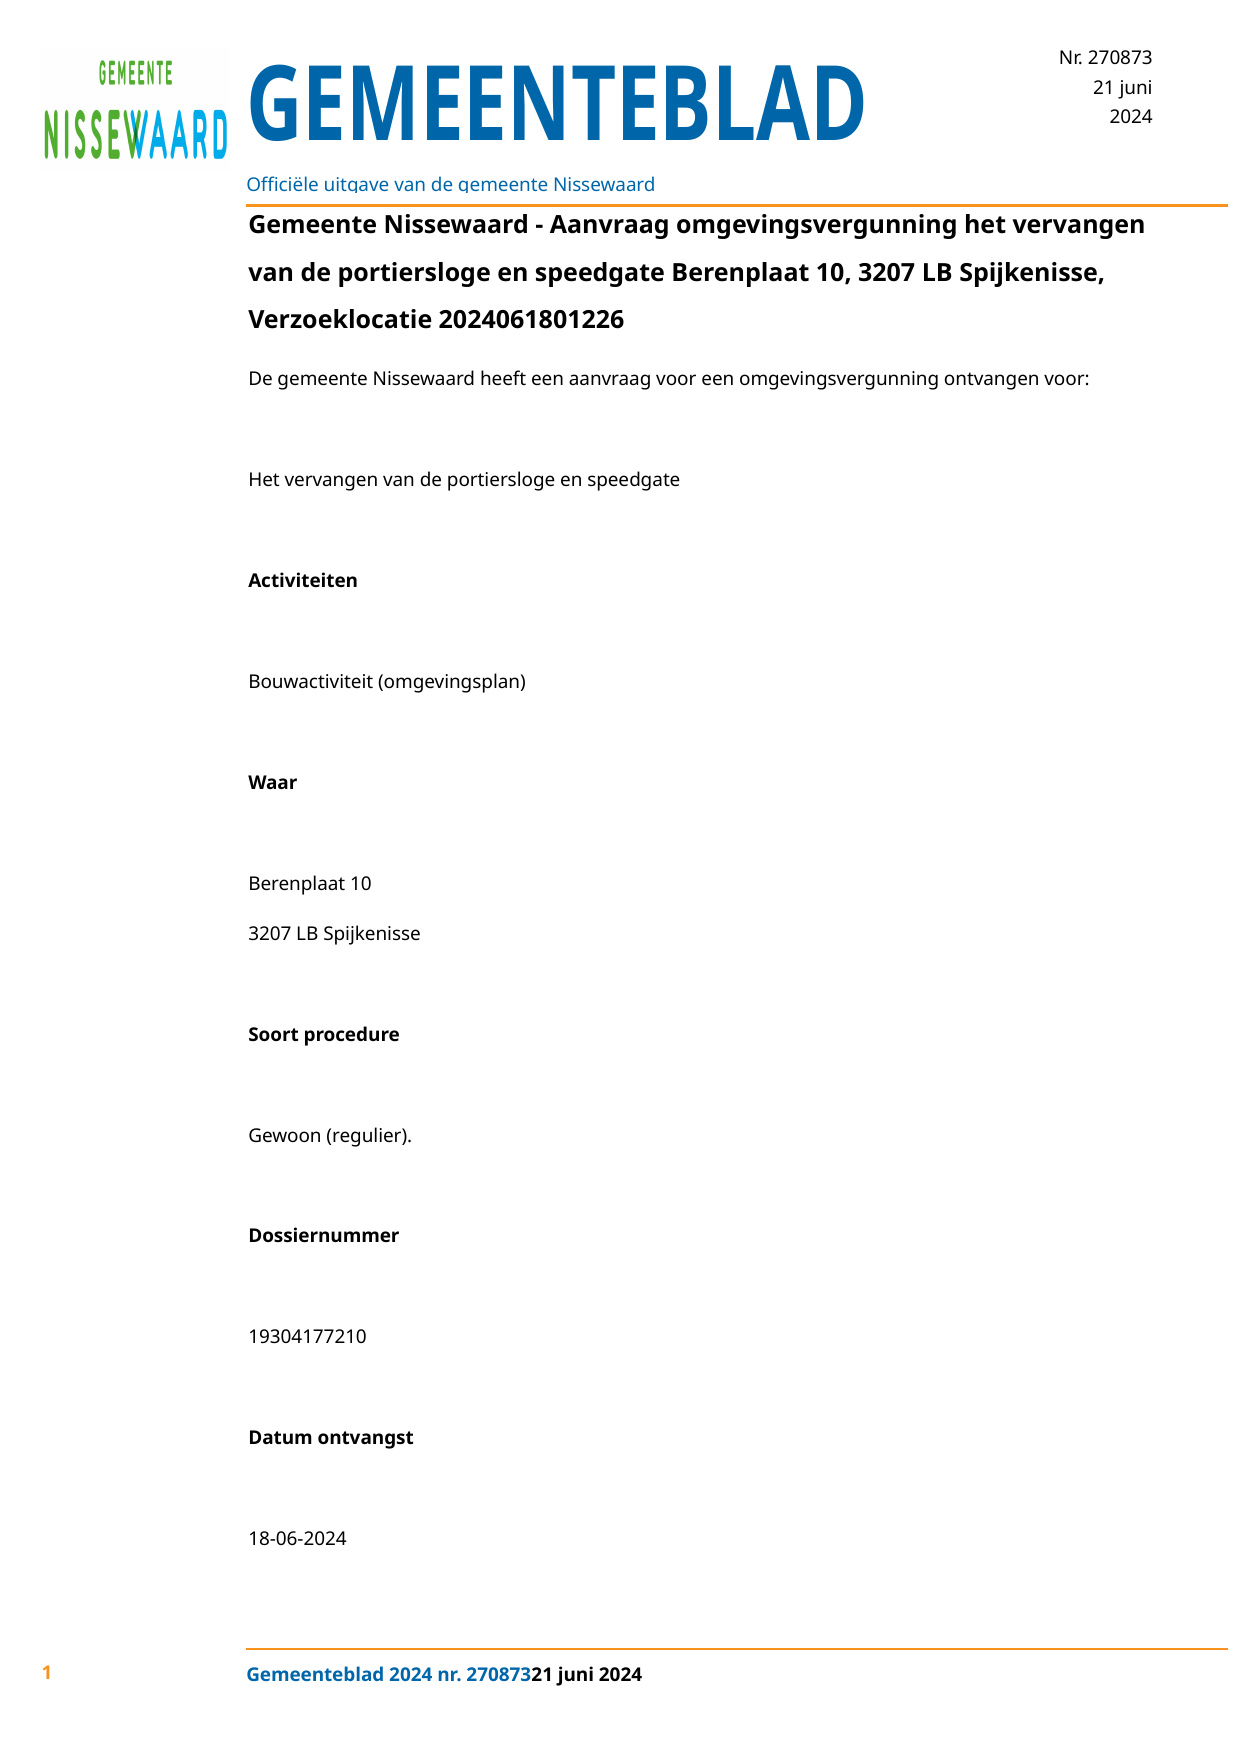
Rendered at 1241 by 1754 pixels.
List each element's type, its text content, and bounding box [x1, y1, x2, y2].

text Waar [248, 769, 1152, 794]
text Activiteiten [248, 567, 1152, 593]
text De gemeente Nissewaard heeft een aanvraag voor een omgevingsvergunning ontvangen voor: [248, 366, 1152, 391]
text Gewoon (regulier). [248, 1122, 1152, 1147]
text Berenplaat 10 [248, 870, 1152, 895]
text 18-06-2024 [248, 1525, 1152, 1551]
text 19304177210 [248, 1323, 1152, 1349]
text Dossiernummer [248, 1223, 1152, 1248]
text Soort procedure [248, 1021, 1152, 1047]
picture [41, 47, 231, 172]
text 3207 LB Spijkenisse [248, 920, 1152, 946]
text Het vervangen van de portiersloge en speedgate [248, 466, 1152, 492]
text Datum ontvangst [248, 1424, 1152, 1450]
text Bouwactiviteit (omgevingsplan) [248, 668, 1152, 694]
text Gemeente Nissewaard - Aanvraag omgevingsvergunning het vervangen van de portiersloge en speedgate Berenplaat 10, 3207 LB Spijkenisse, Verzoeklocatie 2024061801226 [248, 207, 1152, 336]
